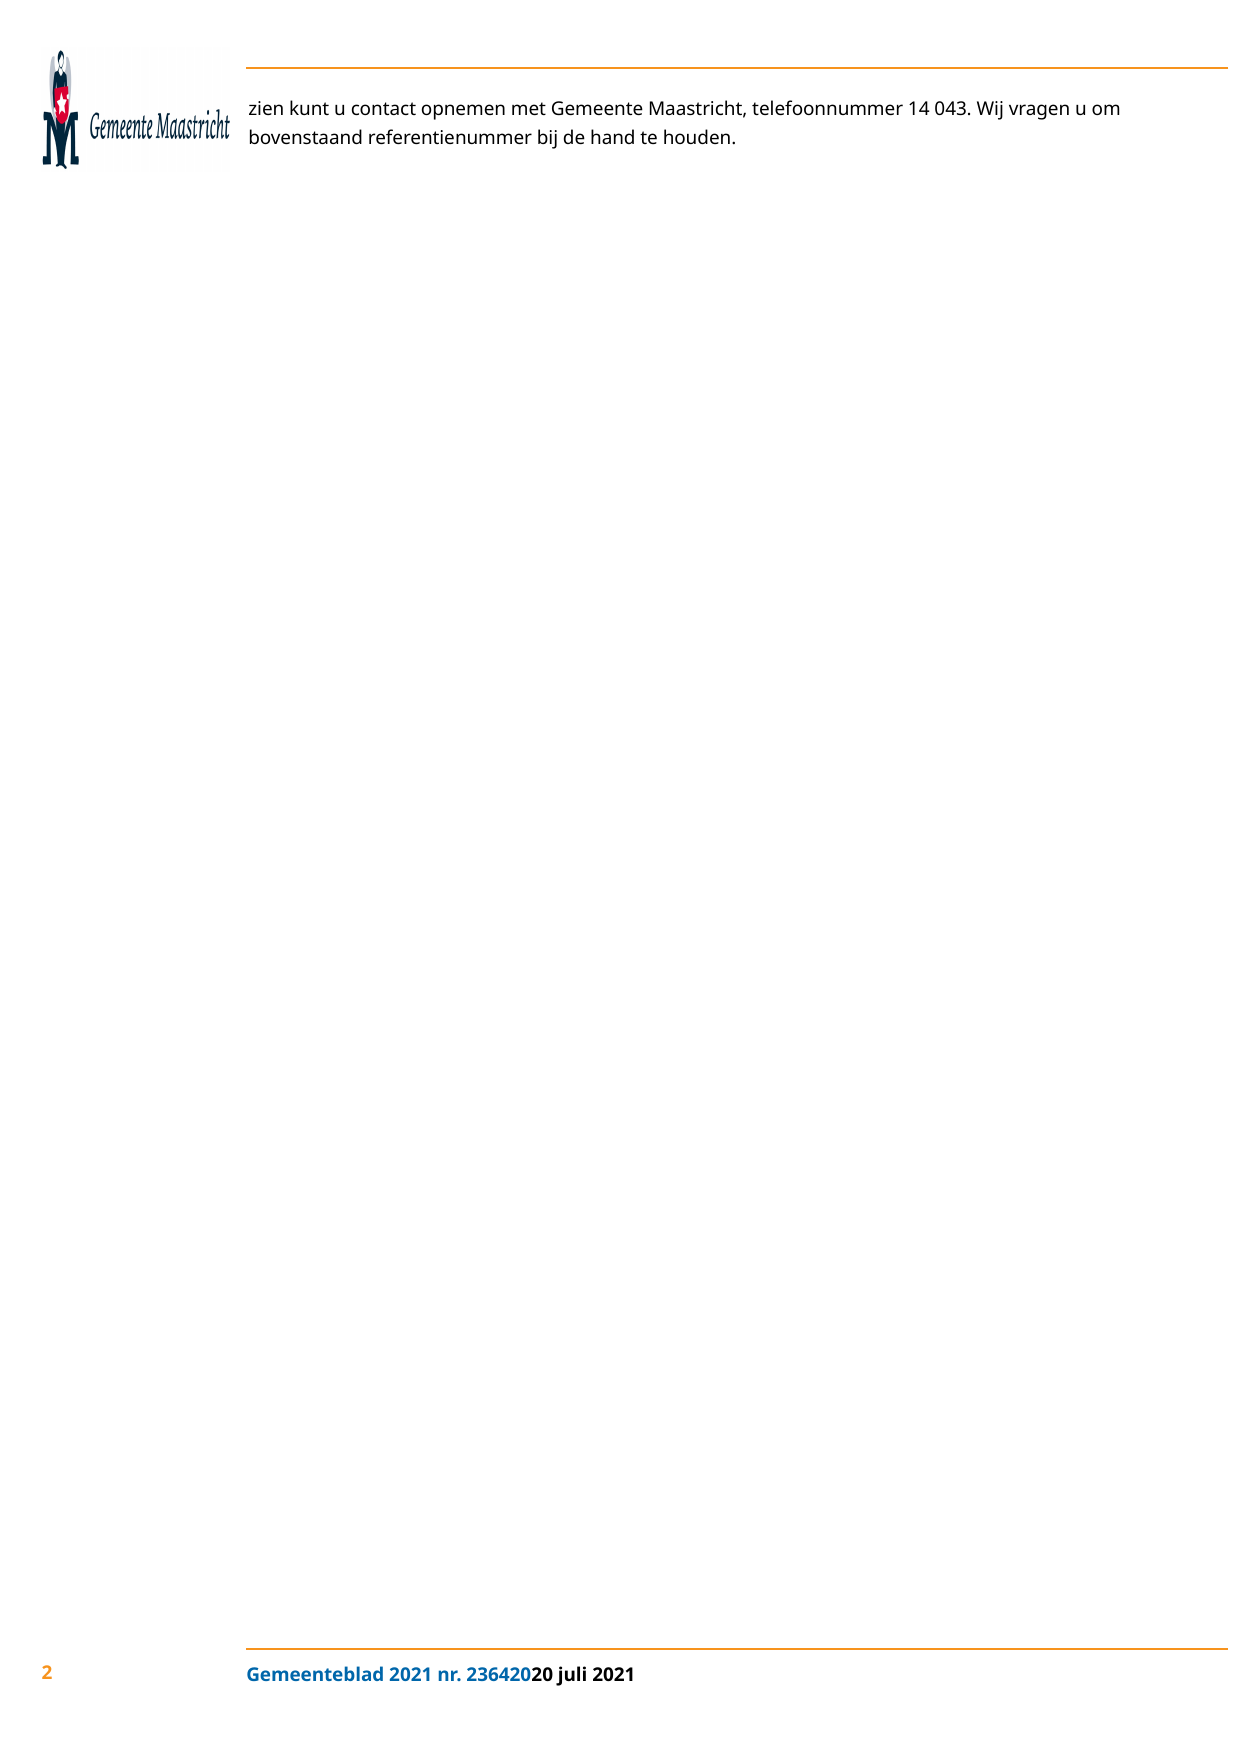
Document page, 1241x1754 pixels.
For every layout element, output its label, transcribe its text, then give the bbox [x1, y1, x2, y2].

text zien kunt u contact opnemen met Gemeente Maastricht, telefoonnummer 14 043. Wij vragen u om bovenstaand referentienummer bij de hand te houden. [248, 95, 1152, 150]
picture [41, 47, 231, 172]
